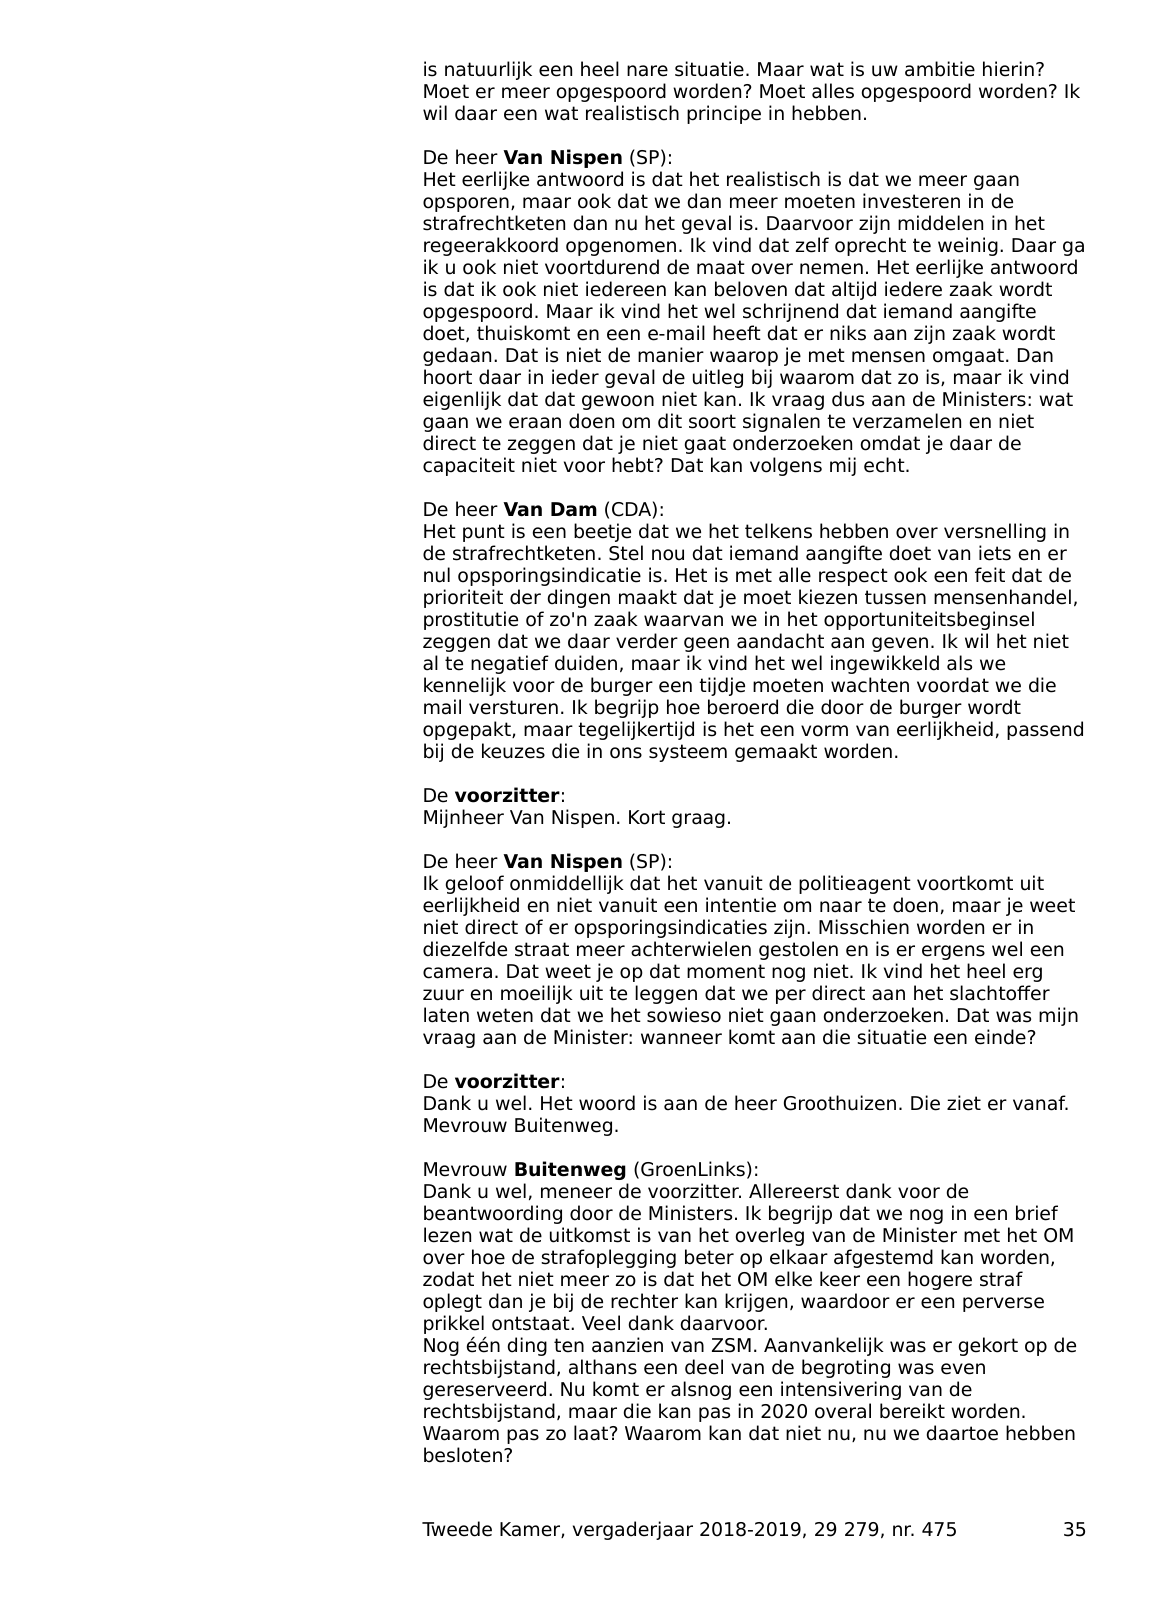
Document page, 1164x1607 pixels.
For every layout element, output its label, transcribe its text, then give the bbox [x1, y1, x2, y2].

text Nog één ding ten aanzien van ZSM. Aanvankelijk was er gekort op de rechtsbijstand, althans een deel van de begroting was even gereserveerd. Nu komt er alsnog een intensivering van de rechtsbijstand, maar die kan pas in 2020 overal bereikt worden. Waarom pas zo laat? Waarom kan dat niet nu, nu we daartoe hebben besloten? [422, 1335, 1087, 1467]
text Het eerlijke antwoord is dat het realistisch is dat we meer gaan opsporen, maar ook dat we dan meer moeten investeren in de strafrechtketen dan nu het geval is. Daarvoor zijn middelen in het regeerakkoord opgenomen. Ik vind dat zelf oprecht te weinig. Daar ga ik u ook niet voortdurend de maat over nemen. Het eerlijke antwoord is dat ik ook niet iedereen kan beloven dat altijd iedere zaak wordt opgespoord. Maar ik vind het wel schrijnend dat iemand aangifte doet, thuiskomt en een e-mail heeft dat er niks aan zijn zaak wordt gedaan. Dat is niet de manier waarop je met mensen omgaat. Dan hoort daar in ieder geval de uitleg bij waarom dat zo is, maar ik vind eigenlijk dat dat gewoon niet kan. Ik vraag dus aan de Ministers: wat gaan we eraan doen om dit soort signalen te verzamelen en niet direct te zeggen dat je niet gaat onderzoeken omdat je daar de capaciteit niet voor hebt? Dat kan volgens mij echt. [422, 169, 1087, 477]
text Mijnheer Van Nispen. Kort graag. [422, 807, 1087, 829]
text De heer Van Nispen (SP): [422, 851, 1087, 873]
text Ik geloof onmiddellijk dat het vanuit de politieagent voortkomt uit eerlijkheid en niet vanuit een intentie om naar te doen, maar je weet niet direct of er opsporingsindicaties zijn. Misschien worden er in diezelfde straat meer achterwielen gestolen en is er ergens wel een camera. Dat weet je op dat moment nog niet. Ik vind het heel erg zuur en moeilijk uit te leggen dat we per direct aan het slachtoffer laten weten dat we het sowieso niet gaan onderzoeken. Dat was mijn vraag aan de Minister: wanneer komt aan die situatie een einde? [422, 873, 1087, 1049]
text Dank u wel. Het woord is aan de heer Groothuizen. Die ziet er vanaf. Mevrouw Buitenweg. [422, 1093, 1087, 1137]
text De voorzitter: [422, 785, 1087, 807]
text Mevrouw Buitenweg (GroenLinks): [422, 1159, 1087, 1181]
text is natuurlijk een heel nare situatie. Maar wat is uw ambitie hierin? Moet er meer opgespoord worden? Moet alles opgespoord worden? Ik wil daar een wat realistisch principe in hebben. [422, 59, 1087, 125]
text De heer Van Dam (CDA): [422, 499, 1087, 521]
text De voorzitter: [422, 1071, 1087, 1093]
text Het punt is een beetje dat we het telkens hebben over versnelling in de strafrechtketen. Stel nou dat iemand aangifte doet van iets en er nul opsporingsindicatie is. Het is met alle respect ook een feit dat de prioriteit der dingen maakt dat je moet kiezen tussen mensenhandel, prostitutie of zo'n zaak waarvan we in het opportuniteitsbeginsel zeggen dat we daar verder geen aandacht aan geven. Ik wil het niet al te negatief duiden, maar ik vind het wel ingewikkeld als we kennelijk voor de burger een tijdje moeten wachten voordat we die mail versturen. Ik begrijp hoe beroerd die door de burger wordt opgepakt, maar tegelijkertijd is het een vorm van eerlijkheid, passend bij de keuzes die in ons systeem gemaakt worden. [422, 521, 1087, 763]
text Dank u wel, meneer de voorzitter. Allereerst dank voor de beantwoording door de Ministers. Ik begrijp dat we nog in een brief lezen wat de uitkomst is van het overleg van de Minister met het OM over hoe de strafoplegging beter op elkaar afgestemd kan worden, zodat het niet meer zo is dat het OM elke keer een hogere straf oplegt dan je bij de rechter kan krijgen, waardoor er een perverse prikkel ontstaat. Veel dank daarvoor. [422, 1181, 1087, 1335]
text De heer Van Nispen (SP): [422, 147, 1087, 169]
